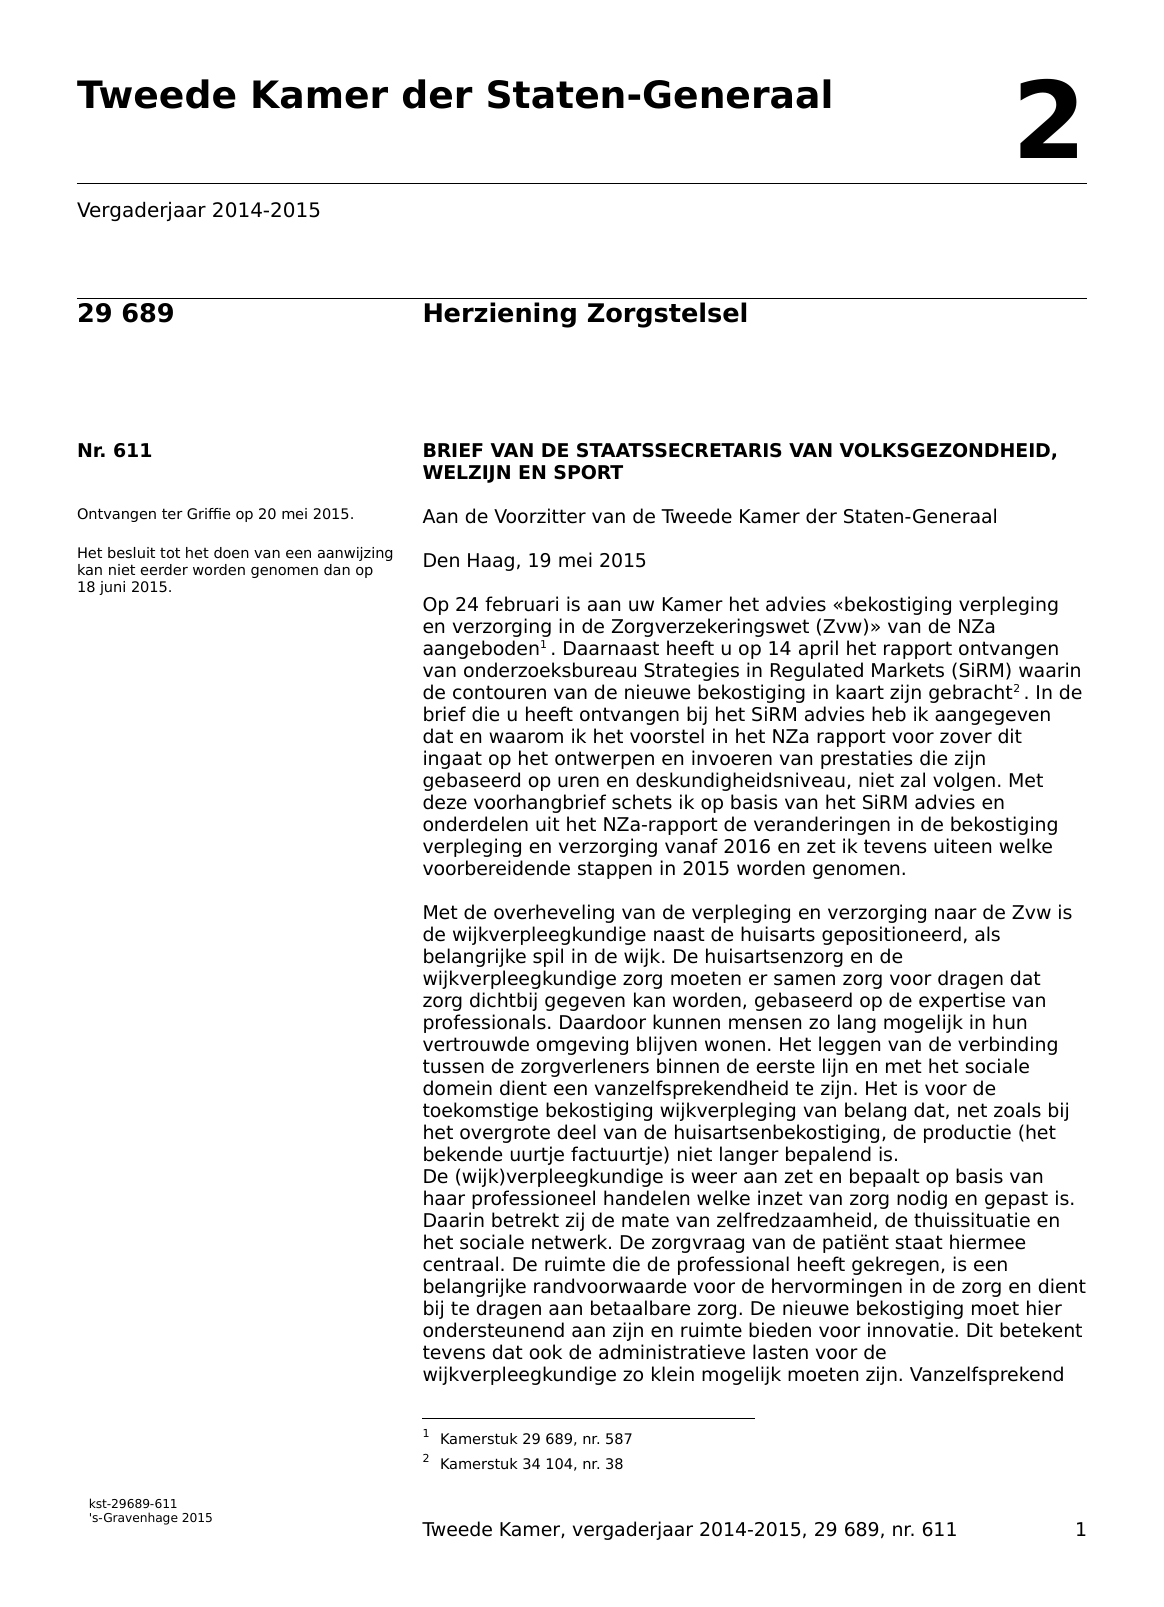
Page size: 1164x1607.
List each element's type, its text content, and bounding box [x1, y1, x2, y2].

text Met de overheveling van de verpleging en verzorging naar de Zvw is de wijkverpleegkundige naast de huisarts gepositioneerd, als belangrijke spil in de wijk. De huisartsenzorg en de wijkverpleegkundige zorg moeten er samen zorg voor dragen dat zorg dichtbij gegeven kan worden, gebaseerd op de expertise van professionals. Daardoor kunnen mensen zo lang mogelijk in hun vertrouwde omgeving blijven wonen. Het leggen van de verbinding tussen de zorgverleners binnen de eerste lijn en met het sociale domein dient een vanzelfsprekendheid te zijn. Het is voor de toekomstige bekostiging wijkverpleging van belang dat, net zoals bij het overgrote deel van de huisartsenbekostiging, de productie (het bekende uurtje factuurtje) niet langer bepalend is. [422, 902, 1087, 1166]
text kst-29689-611 [88, 1497, 323, 1511]
text Kamerstuk 29 689, nr. 587 [422, 1427, 1087, 1449]
subtitle 29 689 Herziening Zorgstelsel [77, 299, 1087, 329]
text Den Haag, 19 mei 2015 [422, 550, 1087, 572]
text Aan de Voorzitter van de Tweede Kamer der Staten-Generaal [422, 506, 1087, 528]
text Kamerstuk 34 104, nr. 38 [422, 1452, 1087, 1474]
text 's-Gravenhage 2015 [88, 1511, 323, 1525]
text Het besluit tot het doen van een aanwijzing kan niet eerder worden genomen dan op 18 juni 2015. [77, 545, 399, 596]
table_header Tweede Kamer der Staten-Generaal [77, 59, 886, 183]
text [77, 523, 399, 545]
text De (wijk)verpleegkundige is weer aan zet en bepaalt op basis van haar professioneel handelen welke inzet van zorg nodig en gepast is. Daarin betrekt zij de mate van zelfredzaamheid, de thuissituatie en het sociale netwerk. De zorgvraag van de patiënt staat hiermee centraal. De ruimte die de professional heeft gekregen, is een belangrijke randvoorwaarde voor de hervormingen in de zorg en dient bij te dragen aan betaalbare zorg. De nieuwe bekostiging moet hier ondersteunend aan zijn en ruimte bieden voor innovatie. Dit betekent tevens dat ook de administratieve lasten voor de wijkverpleegkundige zo klein mogelijk moeten zijn. Vanzelfsprekend [422, 1166, 1087, 1386]
subtitle Nr. 611 BRIEF VAN DE STAATSSECRETARIS VAN VOLKSGEZONDHEID, WELZIJN EN SPORT [77, 440, 1087, 484]
table_header 2 [886, 59, 1087, 183]
text Op 24 februari is aan uw Kamer het advies «bekostiging verpleging en verzorging in de Zorgverzekeringswet (Zvw)» van de NZa aangeboden. Daarnaast heeft u op 14 april het rapport ontvangen van onderzoeksbureau Strategies in Regulated Markets (SiRM) waarin de contouren van de nieuwe bekostiging in kaart zijn gebracht. In de brief die u heeft ontvangen bij het SiRM advies heb ik aangegeven dat en waarom ik het voorstel in het NZa rapport voor zover dit ingaat op het ontwerpen en invoeren van prestaties die zijn gebaseerd op uren en deskundigheidsniveau, niet zal volgen. Met deze voorhangbrief schets ik op basis van het SiRM advies en onderdelen uit het NZa-rapport de veranderingen in de bekostiging verpleging en verzorging vanaf 2016 en zet ik tevens uiteen welke voorbereidende stappen in 2015 worden genomen. [422, 594, 1087, 880]
text Ontvangen ter Griffie op 20 mei 2015. [77, 506, 399, 523]
table_cell Vergaderjaar 2014-2015 [77, 184, 1087, 298]
